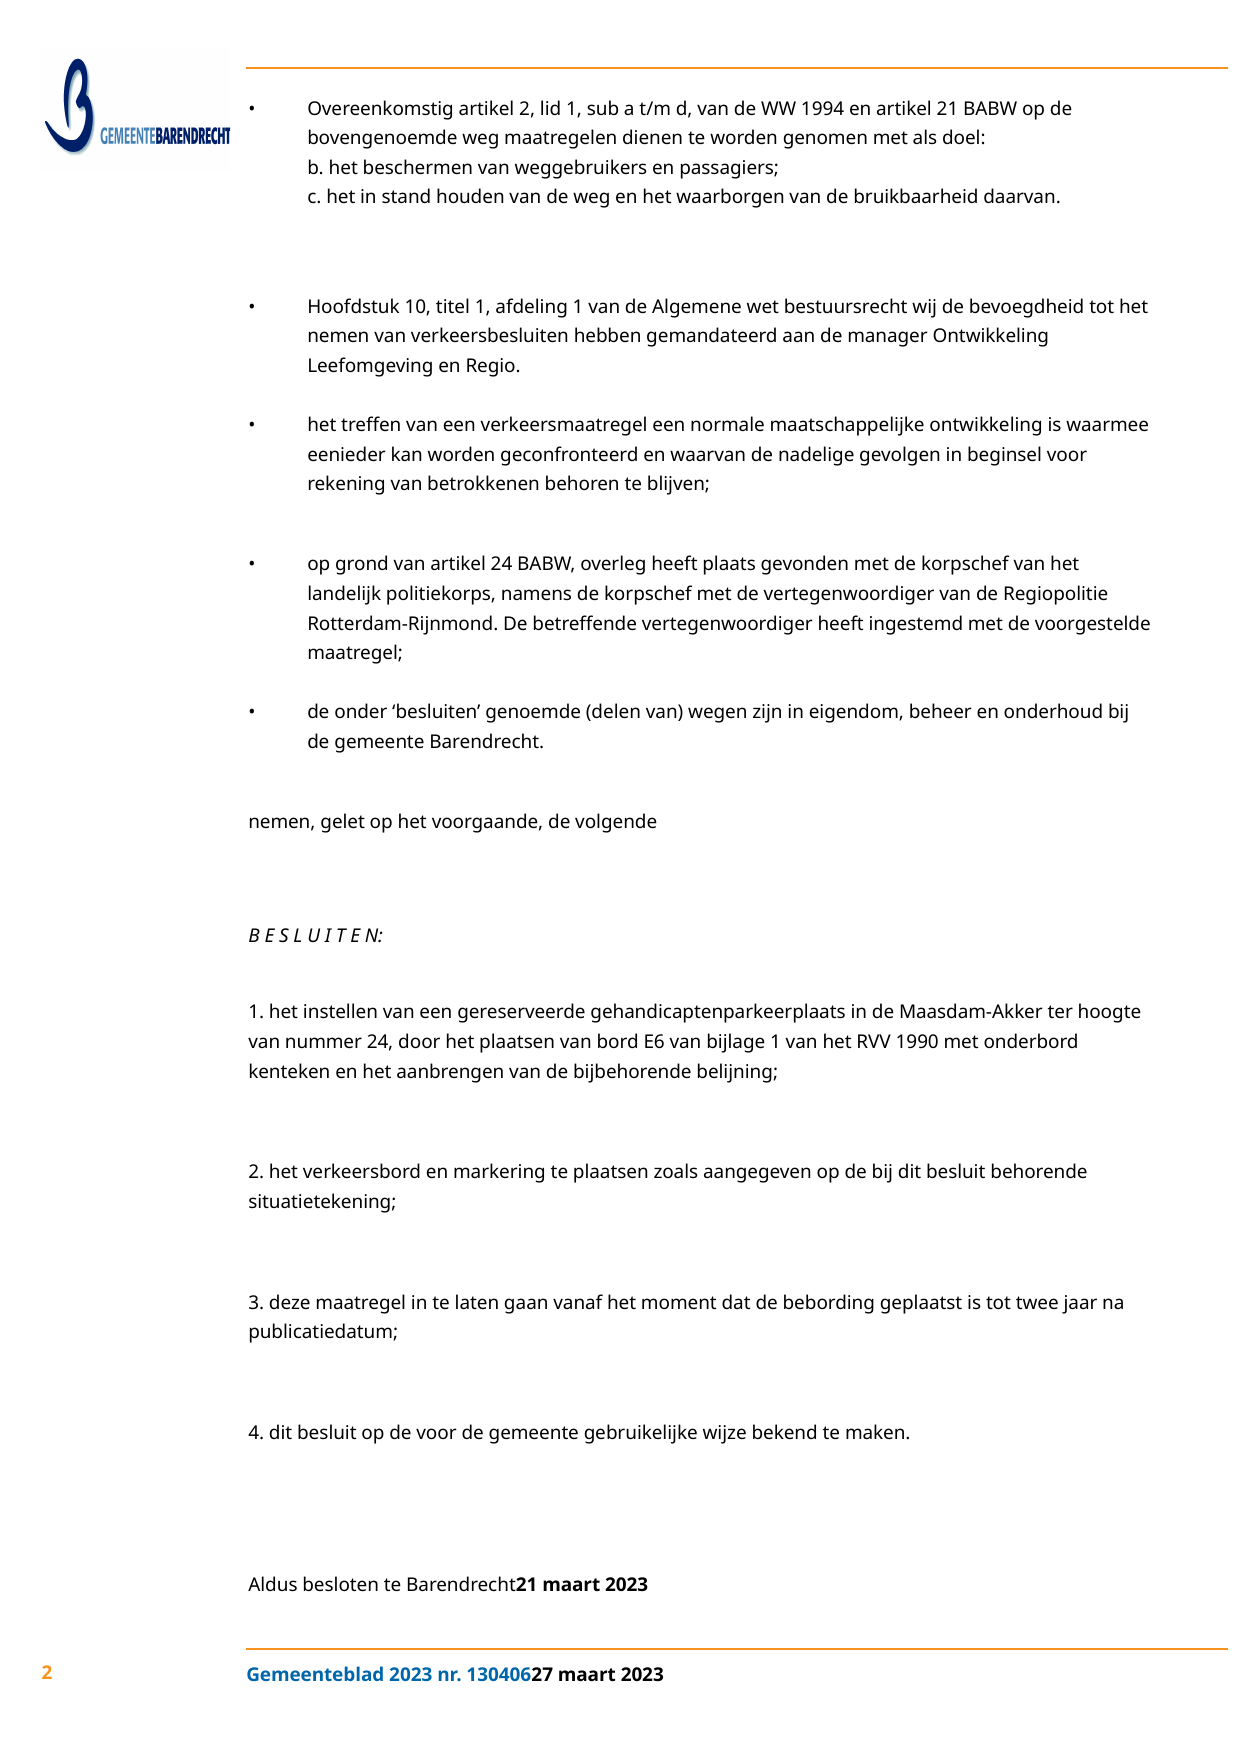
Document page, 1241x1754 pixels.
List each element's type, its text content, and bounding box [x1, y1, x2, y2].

text 3. deze maatregel in te laten gaan vanaf het moment dat de bebording geplaatst is tot twee jaar na publicatiedatum; [248, 1289, 1152, 1344]
list het treffen van een verkeersmaatregel een normale maatschappelijke ontwikkeling is waarmee eenieder kan worden geconfronteerd en waarvan de nadelige gevolgen in beginsel voor rekening van betrokkenen behoren te blijven; [248, 411, 1152, 496]
text Aldus besloten te Barendrecht21 maart 2023 [248, 1571, 1152, 1596]
list Overeenkomstig artikel 2, lid 1, sub a t/m d, van de WW 1994 en artikel 21 BABW op de bovengenoemde weg maatregelen dienen te worden genomen met als doel: [248, 95, 1152, 150]
text 1. het instellen van een gereserveerde gehandicaptenparkeerplaats in de Maasdam-Akker ter hoogte van nummer 24, door het plaatsen van bord E6 van bijlage 1 van het RVV 1990 met onderbord kenteken en het aanbrengen van de bijbehorende belijning; [248, 999, 1152, 1083]
text 2. het verkeersbord en markering te plaatsen zoals aangegeven op de bij dit besluit behorende situatietekening; [248, 1159, 1152, 1214]
list op grond van artikel 24 BABW, overleg heeft plaats gevonden met de korpschef van het landelijk politiekorps, namens de korpschef met de vertegenwoordiger van de Regiopolitie Rotterdam-Rijnmond. De betreffende vertegenwoordiger heeft ingestemd met de voorgestelde maatregel; [248, 551, 1152, 665]
list b. het beschermen van weggebruikers en passagiers; [248, 154, 1152, 180]
text 4. dit besluit op de voor de gemeente gebruikelijke wijze bekend te maken. [248, 1419, 1152, 1445]
list c. het in stand houden van de weg en het waarborgen van de bruikbaarheid daarvan. [248, 183, 1152, 209]
list Hoofdstuk 10, titel 1, afdeling 1 van de Algemene wet bestuursrecht wij de bevoegdheid tot het nemen van verkeersbesluiten hebben gemandateerd aan de manager Ontwikkeling Leefomgeving en Regio. [248, 293, 1152, 378]
text B E S L U I T E N: [248, 922, 1152, 948]
list de onder ‘besluiten’ genoemde (delen van) wegen zijn in eigendom, beheer en onderhoud bij de gemeente Barendrecht. [248, 698, 1152, 754]
picture [41, 47, 231, 172]
text nemen, gelet op het voorgaande, de volgende [248, 808, 1152, 834]
